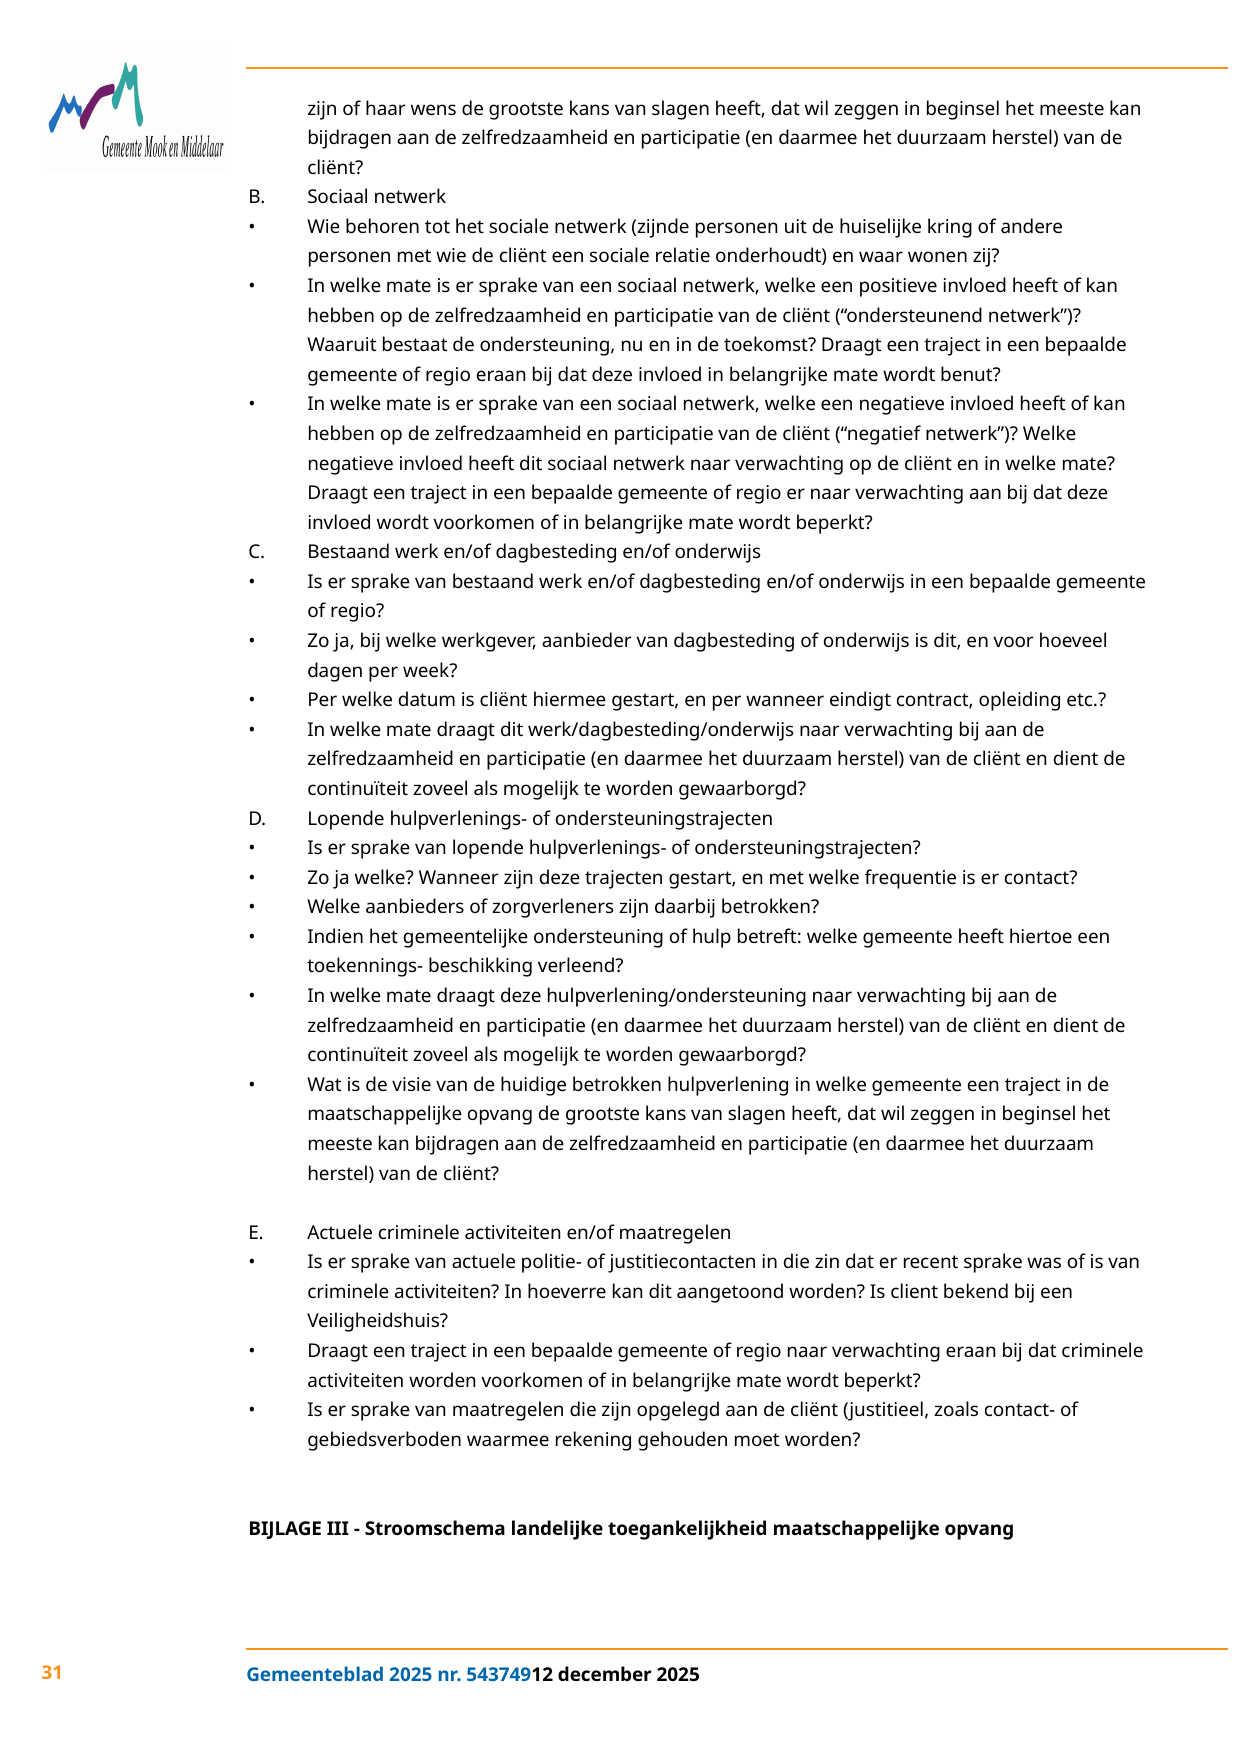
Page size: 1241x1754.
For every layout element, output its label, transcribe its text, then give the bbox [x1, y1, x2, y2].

list Lopende hulpverlenings- of ondersteuningstrajecten [248, 805, 1152, 831]
list Draagt een traject in een bepaalde gemeente of regio naar verwachting eraan bij dat criminele activiteiten worden voorkomen of in belangrijke mate wordt beperkt? [248, 1337, 1152, 1393]
picture [41, 47, 231, 172]
list Indien het gemeentelijke ondersteuning of hulp betreft: welke gemeente heeft hiertoe een toekennings- beschikking verleend? [248, 923, 1152, 978]
list Wie behoren tot het sociale netwerk (zijnde personen uit de huiselijke kring of andere personen met wie de cliënt een sociale relatie onderhoudt) en waar wonen zij? [248, 213, 1152, 268]
list Is er sprake van actuele politie- of justitiecontacten in die zin dat er recent sprake was of is van criminele activiteiten? In hoeverre kan dit aangetoond worden? Is client bekend bij een Veiligheidshuis? [248, 1248, 1152, 1333]
list Is er sprake van bestaand werk en/of dagbesteding en/of onderwijs in een bepaalde gemeente of regio? [248, 568, 1152, 623]
list Zo ja welke? Wanneer zijn deze trajecten gestart, en met welke frequentie is er contact? [248, 864, 1152, 890]
list Per welke datum is cliënt hiermee gestart, en per wanneer eindigt contract, opleiding etc.? [248, 686, 1152, 712]
list In welke mate draagt deze hulpverlening/ondersteuning naar verwachting bij aan de zelfredzaamheid en participatie (en daarmee het duurzaam herstel) van de cliënt en dient de continuïteit zoveel als mogelijk te worden gewaarborgd? [248, 982, 1152, 1067]
list zijn of haar wens de grootste kans van slagen heeft, dat wil zeggen in beginsel het meeste kan bijdragen aan de zelfredzaamheid en participatie (en daarmee het duurzaam herstel) van de cliënt? [248, 95, 1152, 180]
list Actuele criminele activiteiten en/of maatregelen [248, 1219, 1152, 1245]
text BIJLAGE III - Stroomschema landelijke toegankelijkheid maatschappelijke opvang [248, 1515, 1152, 1541]
list Is er sprake van lopende hulpverlenings- of ondersteuningstrajecten? [248, 834, 1152, 860]
list In welke mate is er sprake van een sociaal netwerk, welke een positieve invloed heeft of kan hebben op de zelfredzaamheid en participatie van de cliënt (“ondersteunend netwerk”)? Waaruit bestaat de ondersteuning, nu en in de toekomst? Draagt een traject in een bepaalde gemeente of regio eraan bij dat deze invloed in belangrijke mate wordt benut? [248, 272, 1152, 387]
list Welke aanbieders of zorgverleners zijn daarbij betrokken? [248, 893, 1152, 919]
list Zo ja, bij welke werkgever, aanbieder van dagbesteding of onderwijs is dit, en voor hoeveel dagen per week? [248, 627, 1152, 683]
list Wat is de visie van de huidige betrokken hulpverlening in welke gemeente een traject in de maatschappelijke opvang de grootste kans van slagen heeft, dat wil zeggen in beginsel het meeste kan bijdragen aan de zelfredzaamheid en participatie (en daarmee het duurzaam herstel) van de cliënt? [248, 1071, 1152, 1186]
list Bestaand werk en/of dagbesteding en/of onderwijs [248, 538, 1152, 564]
list In welke mate is er sprake van een sociaal netwerk, welke een negatieve invloed heeft of kan hebben op de zelfredzaamheid en participatie van de cliënt (“negatief netwerk”)? Welke negatieve invloed heeft dit sociaal netwerk naar verwachting op de cliënt en in welke mate? Draagt een traject in een bepaalde gemeente of regio er naar verwachting aan bij dat deze invloed wordt voorkomen of in belangrijke mate wordt beperkt? [248, 391, 1152, 535]
list Is er sprake van maatregelen die zijn opgelegd aan de cliënt (justitieel, zoals contact- of gebiedsverboden waarmee rekening gehouden moet worden? [248, 1396, 1152, 1452]
list In welke mate draagt dit werk/dagbesteding/onderwijs naar verwachting bij aan de zelfredzaamheid en participatie (en daarmee het duurzaam herstel) van de cliënt en dient de continuïteit zoveel als mogelijk te worden gewaarborgd? [248, 716, 1152, 801]
list Sociaal netwerk [248, 183, 1152, 209]
